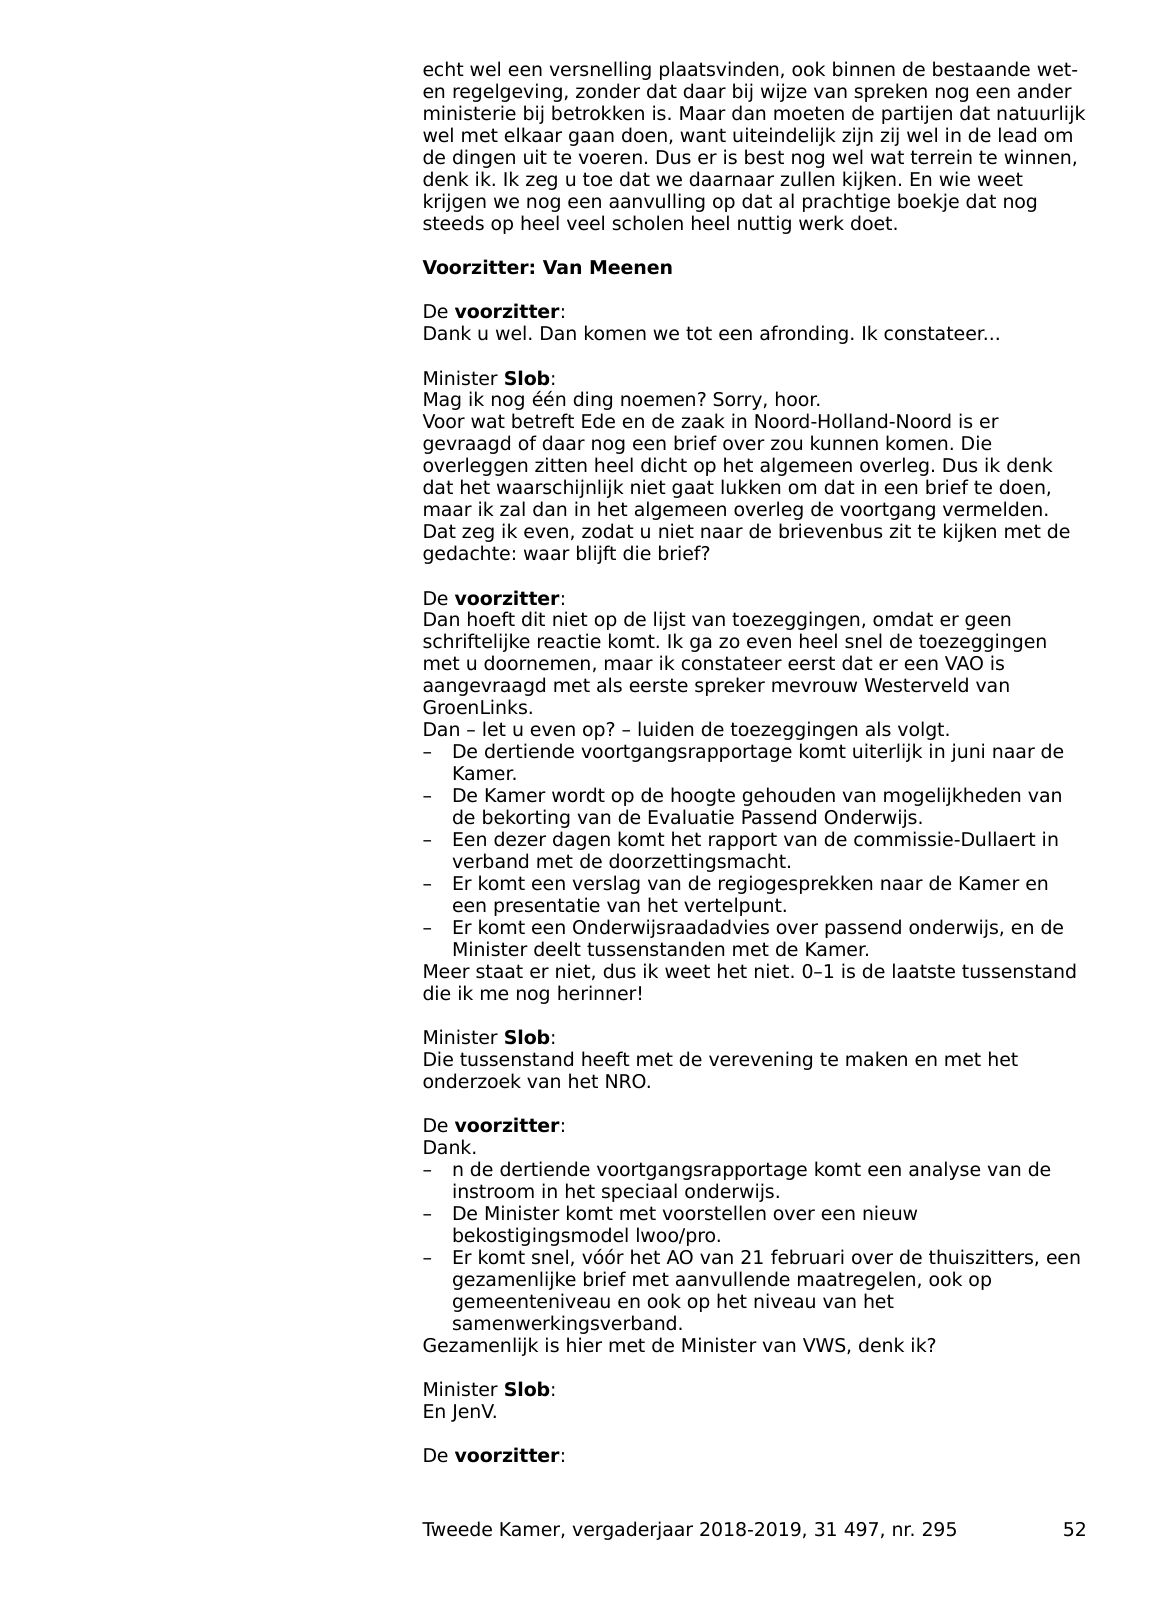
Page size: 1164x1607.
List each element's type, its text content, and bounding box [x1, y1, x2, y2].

text – Er komt snel, vóór het AO van 21 februari over de thuiszitters, een gezamenlijke brief met aanvullende maatregelen, ook op gemeenteniveau en ook op het niveau van het samenwerkingsverband. [422, 1247, 1087, 1335]
text – Er komt een Onderwijsraadadvies over passend onderwijs, en de Minister deelt tussenstanden met de Kamer. [422, 917, 1087, 961]
text De voorzitter: [422, 1445, 1087, 1467]
text Minister Slob: [422, 1027, 1087, 1049]
text Dan hoeft dit niet op de lijst van toezeggingen, omdat er geen schriftelijke reactie komt. Ik ga zo even heel snel de toezeggingen met u doornemen, maar ik constateer eerst dat er een VAO is aangevraagd met als eerste spreker mevrouw Westerveld van GroenLinks. [422, 609, 1087, 719]
text De voorzitter: [422, 587, 1087, 609]
text Mag ik nog één ding noemen? Sorry, hoor. [422, 389, 1087, 411]
text – Een dezer dagen komt het rapport van de commissie-Dullaert in verband met de doorzettingsmacht. [422, 829, 1087, 873]
text De voorzitter: [422, 1115, 1087, 1137]
text Minister Slob: [422, 1379, 1087, 1401]
text Minister Slob: [422, 367, 1087, 389]
text – De Kamer wordt op de hoogte gehouden van mogelijkheden van de bekorting van de Evaluatie Passend Onderwijs. [422, 785, 1087, 829]
text echt wel een versnelling plaatsvinden, ook binnen de bestaande wet- en regelgeving, zonder dat daar bij wijze van spreken nog een ander ministerie bij betrokken is. Maar dan moeten de partijen dat natuurlijk wel met elkaar gaan doen, want uiteindelijk zijn zij wel in de lead om de dingen uit te voeren. Dus er is best nog wel wat terrein te winnen, denk ik. Ik zeg u toe dat we daarnaar zullen kijken. En wie weet krijgen we nog een aanvulling op dat al prachtige boekje dat nog steeds op heel veel scholen heel nuttig werk doet. [422, 59, 1087, 235]
text Voorzitter: Van Meenen [422, 257, 1087, 279]
text – n de dertiende voortgangsrapportage komt een analyse van de instroom in het speciaal onderwijs. [422, 1159, 1087, 1203]
text – De dertiende voortgangsrapportage komt uiterlijk in juni naar de Kamer. [422, 741, 1087, 785]
text En JenV. [422, 1401, 1087, 1423]
text Voor wat betreft Ede en de zaak in Noord-Holland-Noord is er gevraagd of daar nog een brief over zou kunnen komen. Die overleggen zitten heel dicht op het algemeen overleg. Dus ik denk dat het waarschijnlijk niet gaat lukken om dat in een brief te doen, maar ik zal dan in het algemeen overleg de voortgang vermelden. Dat zeg ik even, zodat u niet naar de brievenbus zit te kijken met de gedachte: waar blijft die brief? [422, 411, 1087, 565]
text De voorzitter: [422, 301, 1087, 323]
text Die tussenstand heeft met de verevening te maken en met het onderzoek van het NRO. [422, 1049, 1087, 1093]
text Dan – let u even op? – luiden de toezeggingen als volgt. [422, 719, 1087, 741]
text Gezamenlijk is hier met de Minister van VWS, denk ik? [422, 1335, 1087, 1357]
text – De Minister komt met voorstellen over een nieuw bekostigingsmodel lwoo/pro. [422, 1203, 1087, 1247]
text Meer staat er niet, dus ik weet het niet. 0–1 is de laatste tussenstand die ik me nog herinner! [422, 961, 1087, 1005]
text – Er komt een verslag van de regiogesprekken naar de Kamer en een presentatie van het vertelpunt. [422, 873, 1087, 917]
text Dank u wel. Dan komen we tot een afronding. Ik constateer... [422, 323, 1087, 345]
text Dank. [422, 1137, 1087, 1159]
